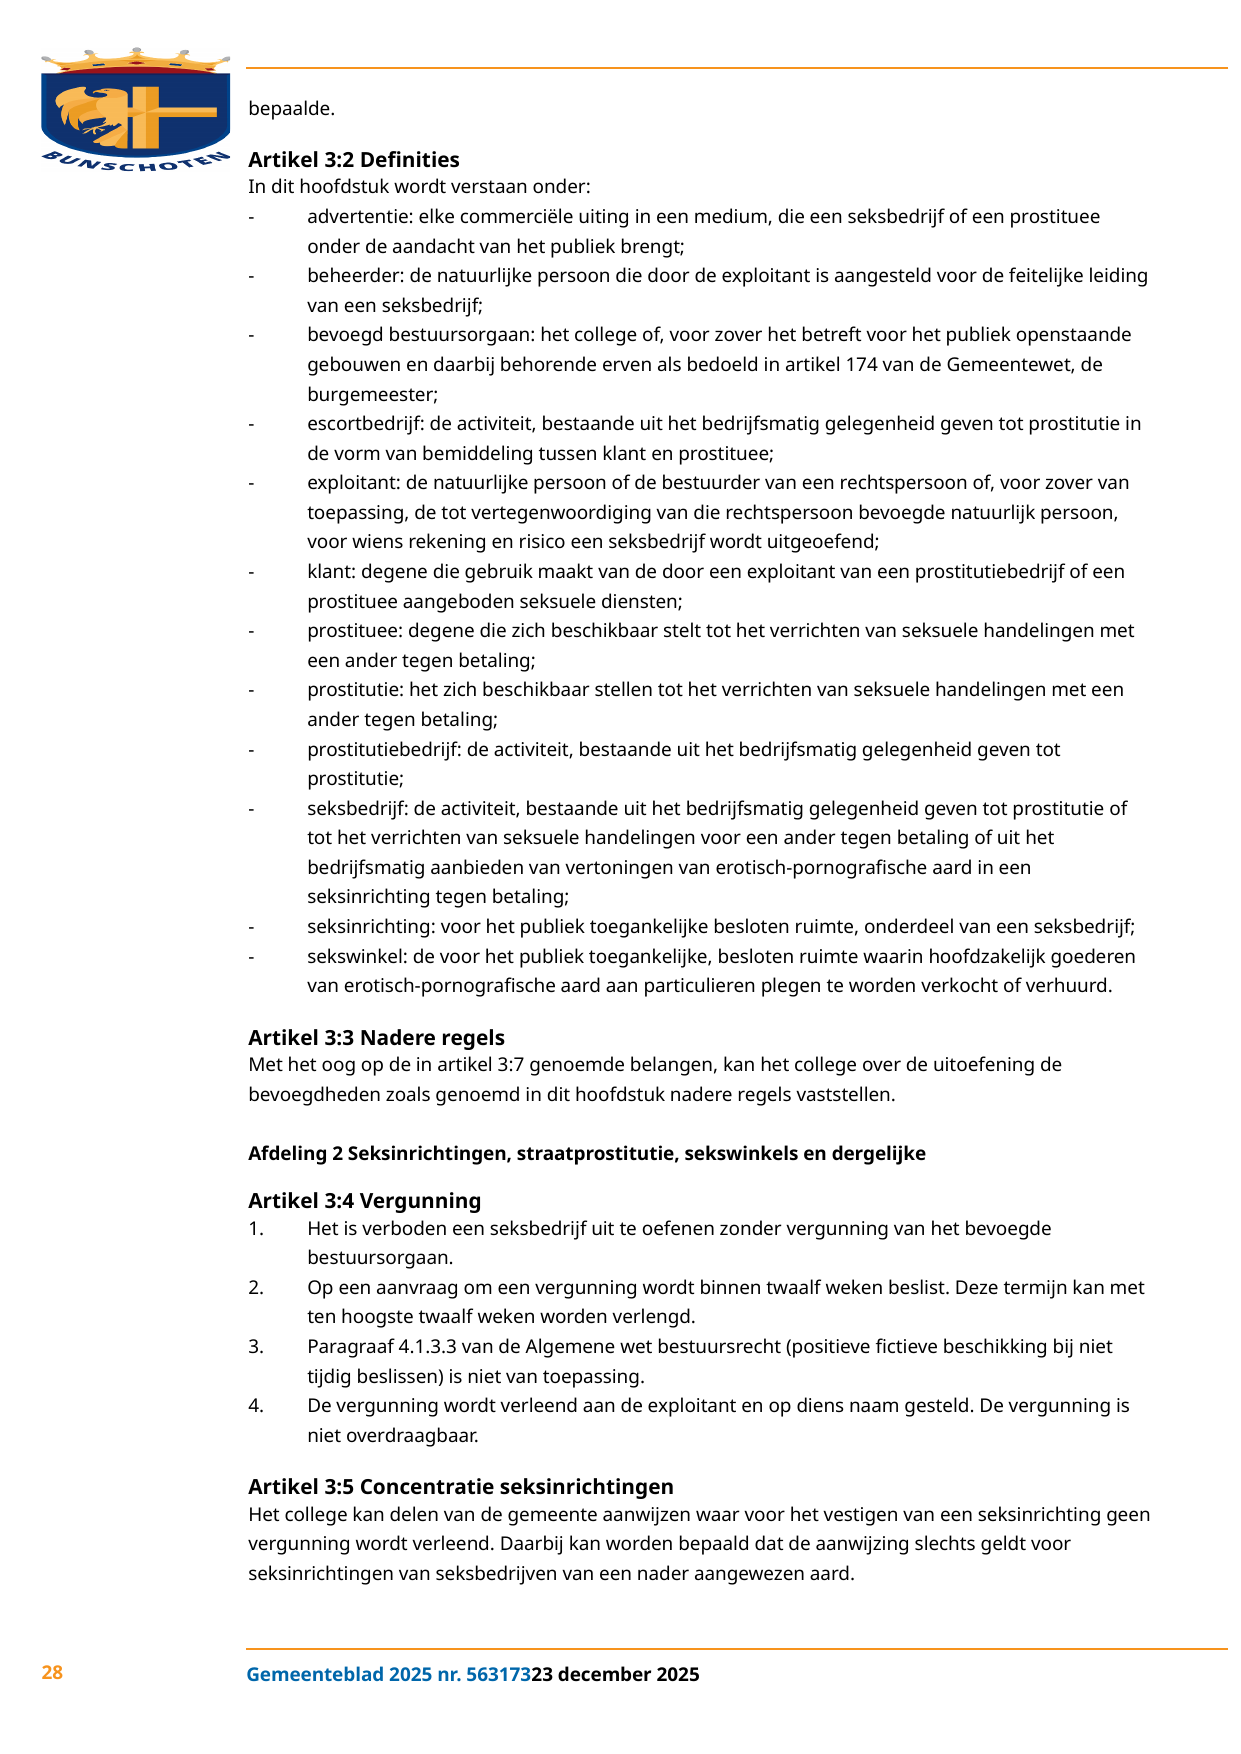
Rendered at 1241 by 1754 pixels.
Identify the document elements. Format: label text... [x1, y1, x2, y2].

list prostituee: degene die zich beschikbaar stelt tot het verrichten van seksuele handelingen met een ander tegen betaling; [248, 617, 1152, 673]
list seksinrichting: voor het publiek toegankelijke besloten ruimte, onderdeel van een seksbedrijf; [248, 913, 1152, 939]
list prostitutie: het zich beschikbaar stellen tot het verrichten van seksuele handelingen met een ander tegen betaling; [248, 677, 1152, 732]
list sekswinkel: de voor het publiek toegankelijke, besloten ruimte waarin hoofdzakelijk goederen van erotisch-pornografische aard aan particulieren plegen te worden verkocht of verhuurd. [248, 943, 1152, 998]
list De vergunning wordt verleend aan de exploitant en op diens naam gesteld. De vergunning is niet overdraagbaar. [248, 1392, 1152, 1448]
text Afdeling 2 Seksinrichtingen, straatprostitutie, sekswinkels en dergelijke [248, 1140, 1152, 1166]
list prostitutiebedrijf: de activiteit, bestaande uit het bedrijfsmatig gelegenheid geven tot prostitutie; [248, 736, 1152, 791]
list beheerder: de natuurlijke persoon die door de exploitant is aangesteld voor de feitelijke leiding van een seksbedrijf; [248, 262, 1152, 318]
list bevoegd bestuursorgaan: het college of, voor zover het betreft voor het publiek openstaande gebouwen en daarbij behorende erven als bedoeld in artikel 174 van de Gemeentewet, de burgemeester; [248, 322, 1152, 406]
list Het is verboden een seksbedrijf uit te oefenen zonder vergunning van het bevoegde bestuursorgaan. [248, 1215, 1152, 1270]
list exploitant: de natuurlijke persoon of de bestuurder van een rechtspersoon of, voor zover van toepassing, de tot vertegenwoordiging van die rechtspersoon bevoegde natuurlijk persoon, voor wiens rekening en risico een seksbedrijf wordt uitgeoefend; [248, 469, 1152, 554]
picture [41, 47, 231, 172]
text Artikel 3:5 Concentratie seksinrichtingen [248, 1472, 1152, 1501]
list advertentie: elke commerciële uiting in een medium, die een seksbedrijf of een prostituee onder de aandacht van het publiek brengt; [248, 203, 1152, 258]
text Artikel 3:3 Nadere regels [248, 1023, 1152, 1051]
text Het college kan delen van de gemeente aanwijzen waar voor het vestigen van een seksinrichting geen vergunning wordt verleend. Daarbij kan worden bepaald dat de aanwijzing slechts geldt voor seksinrichtingen van seksbedrijven van een nader aangewezen aard. [248, 1501, 1152, 1586]
text bepaalde. [248, 95, 1152, 121]
list escortbedrijf: de activiteit, bestaande uit het bedrijfsmatig gelegenheid geven tot prostitutie in de vorm van bemiddeling tussen klant en prostituee; [248, 410, 1152, 466]
list klant: degene die gebruik maakt van de door een exploitant van een prostitutiebedrijf of een prostituee aangeboden seksuele diensten; [248, 558, 1152, 613]
text Artikel 3:4 Vergunning [248, 1187, 1152, 1215]
list Op een aanvraag om een vergunning wordt binnen twaalf weken beslist. Deze termijn kan met ten hoogste twaalf weken worden verlengd. [248, 1274, 1152, 1329]
text Artikel 3:2 Definities [248, 145, 1152, 174]
list Paragraaf 4.1.3.3 van de Algemene wet bestuursrecht (positieve fictieve beschikking bij niet tijdig beslissen) is niet van toepassing. [248, 1333, 1152, 1389]
text Met het oog op de in artikel 3:7 genoemde belangen, kan het college over de uitoefening de bevoegdheden zoals genoemd in dit hoofdstuk nadere regels vaststellen. [248, 1051, 1152, 1107]
text In dit hoofdstuk wordt verstaan onder: [248, 174, 1152, 199]
list seksbedrijf: de activiteit, bestaande uit het bedrijfsmatig gelegenheid geven tot prostitutie of tot het verrichten van seksuele handelingen voor een ander tegen betaling of uit het bedrijfsmatig aanbieden van vertoningen van erotisch-pornografische aard in een seksinrichting tegen betaling; [248, 795, 1152, 909]
